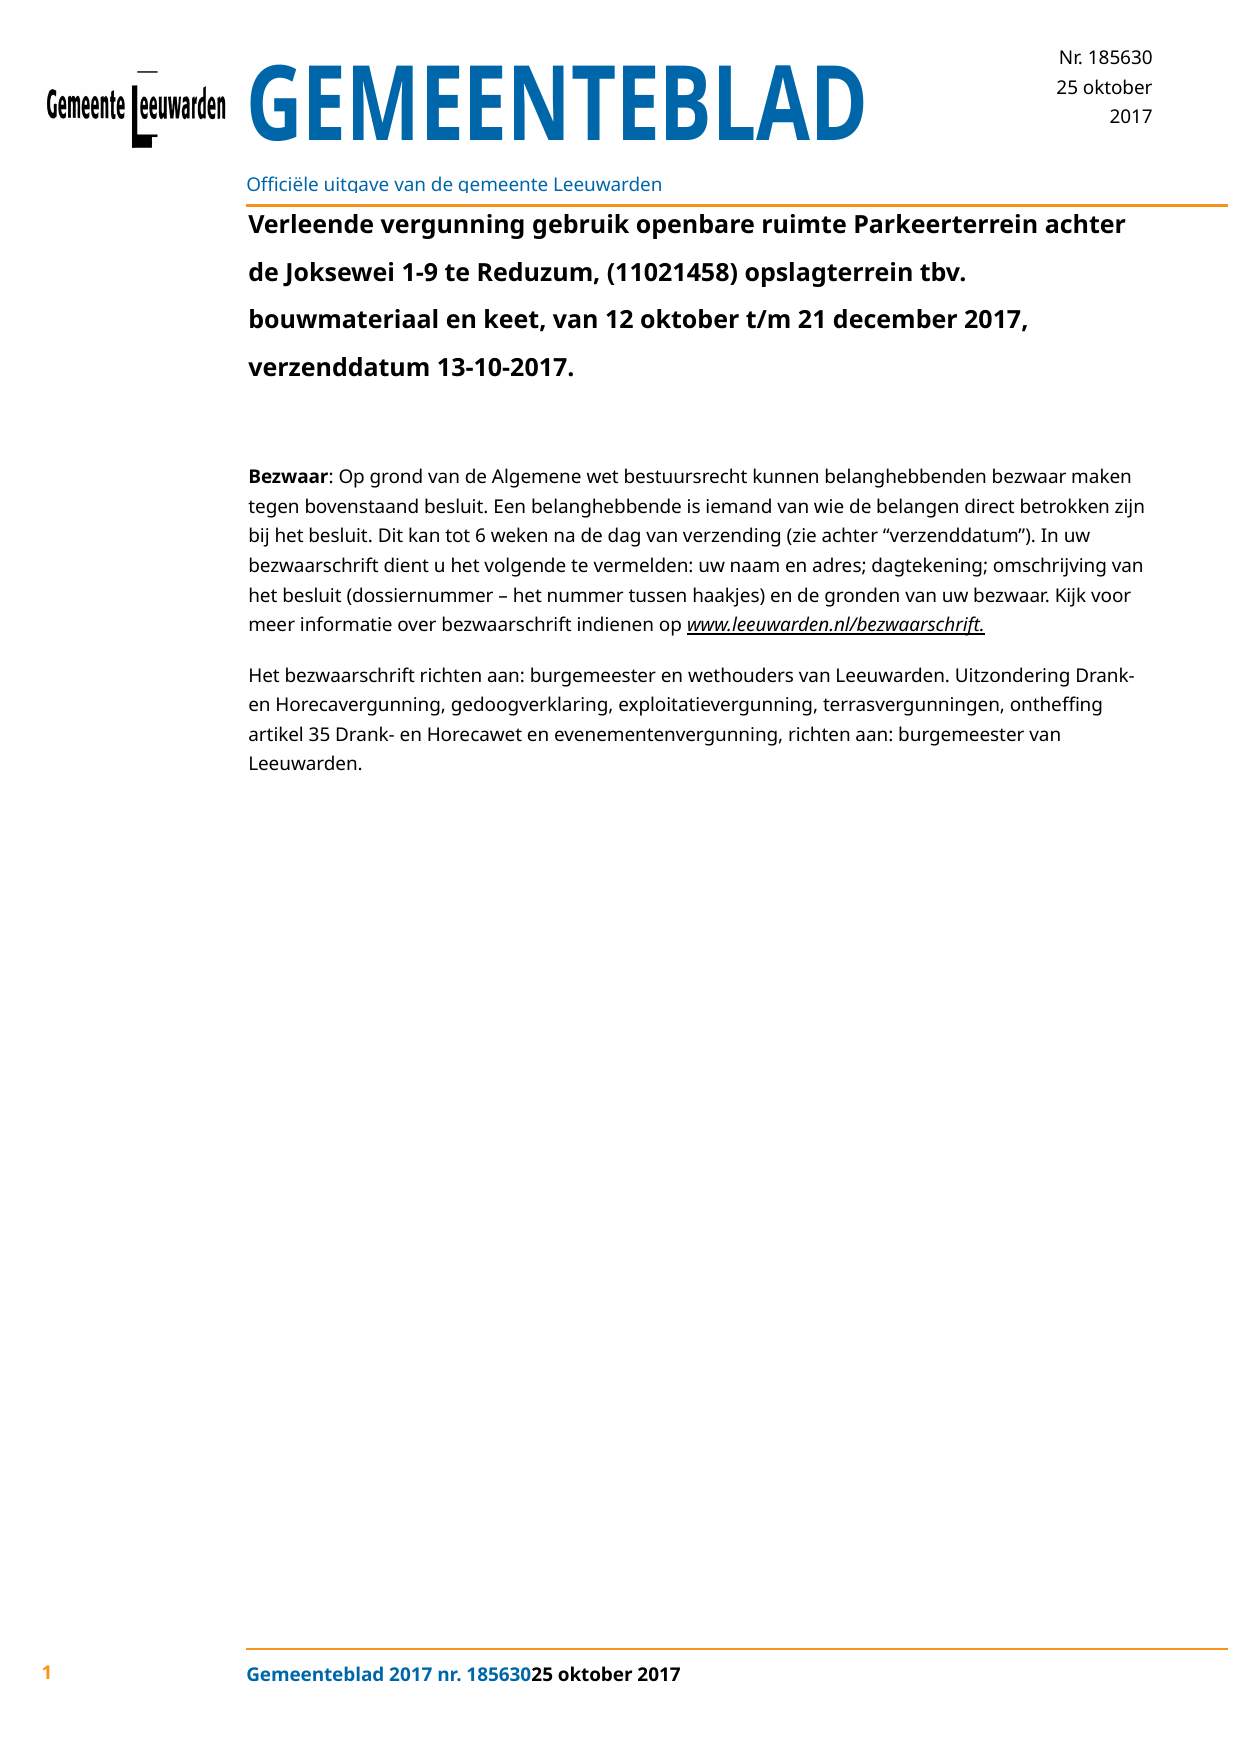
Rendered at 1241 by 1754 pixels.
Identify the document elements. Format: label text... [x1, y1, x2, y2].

picture [41, 47, 231, 172]
text Bezwaar: Op grond van de Algemene wet bestuursrecht kunnen belanghebbenden bezwaar maken tegen bovenstaand besluit. Een belanghebbende is iemand van wie de belangen direct betrokken zijn bij het besluit. Dit kan tot 6 weken na de dag van verzending (zie achter “verzenddatum”). In uw bezwaarschrift dient u het volgende te vermelden: uw naam en adres; dagtekening; omschrijving van het besluit (dossiernummer – het nummer tussen haakjes) en de gronden van uw bezwaar. Kijk voor meer informatie over bezwaarschrift indienen op www.leeuwarden.nl/bezwaarschrift. [248, 463, 1152, 637]
text Verleende vergunning gebruik openbare ruimte Parkeerterrein achter de Joksewei 1-9 te Reduzum, (11021458) opslagterrein tbv. bouwmateriaal en keet, van 12 oktober t/m 21 december 2017, verzenddatum 13-10-2017. [248, 207, 1152, 384]
text Het bezwaarschrift richten aan: burgemeester en wethouders van Leeuwarden. Uitzondering Drank- en Horecavergunning, gedoogverklaring, exploitatievergunning, terrasvergunningen, ontheffing artikel 35 Drank- en Horecawet en evenementenvergunning, richten aan: burgemeester van Leeuwarden. [248, 662, 1152, 776]
